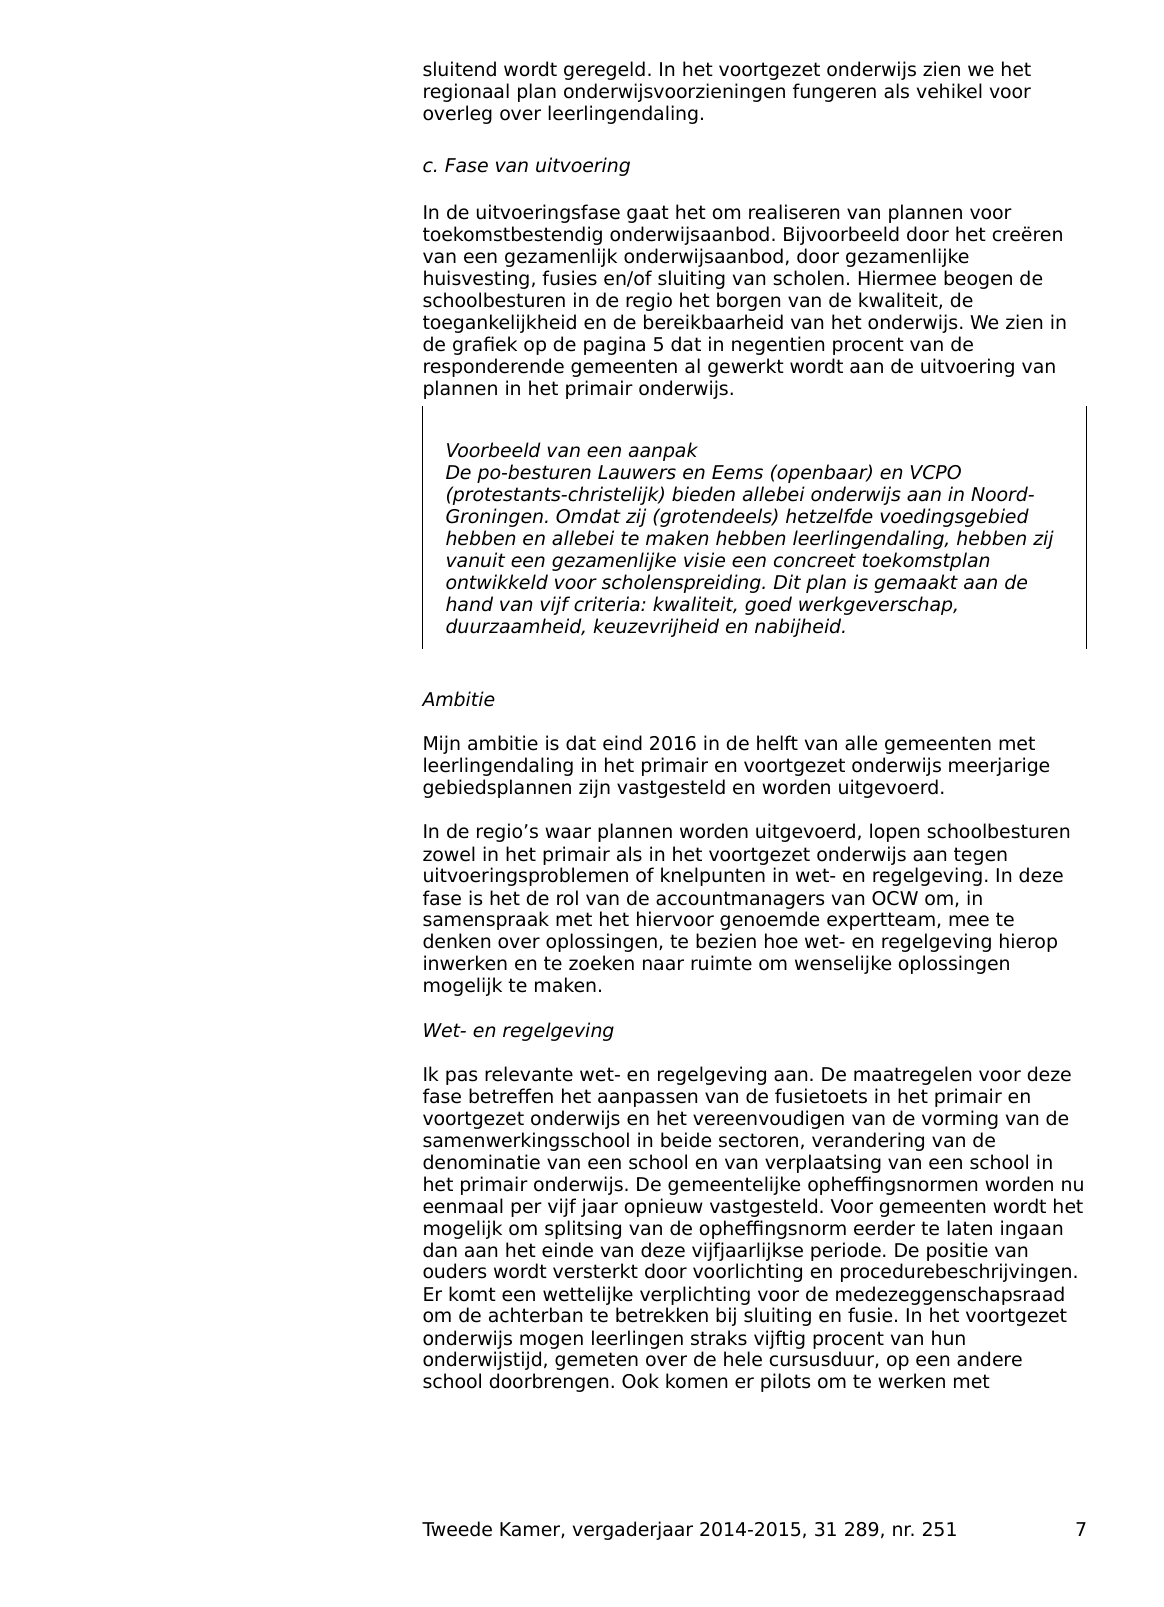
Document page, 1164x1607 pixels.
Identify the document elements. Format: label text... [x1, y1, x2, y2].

subtitle Ambitie [422, 689, 1087, 711]
text Ik pas relevante wet- en regelgeving aan. De maatregelen voor deze fase betreffen het aanpassen van de fusietoets in het primair en voortgezet onderwijs en het vereenvoudigen van de vorming van de samenwerkingsschool in beide sectoren, verandering van de denominatie van een school en van verplaatsing van een school in het primair onderwijs. De gemeentelijke opheffingsnormen worden nu eenmaal per vijf jaar opnieuw vastgesteld. Voor gemeenten wordt het mogelijk om splitsing van de opheffingsnorm eerder te laten ingaan dan aan het einde van deze vijfjaarlijkse periode. De positie van ouders wordt versterkt door voorlichting en procedurebeschrijvingen. Er komt een wettelijke verplichting voor de medezeggenschapsraad om de achterban te betrekken bij sluiting en fusie. In het voortgezet onderwijs mogen leerlingen straks vijftig procent van hun onderwijstijd, gemeten over de hele cursusduur, op een andere school doorbrengen. Ook komen er pilots om te werken met [422, 1064, 1087, 1393]
subtitle c. Fase van uitvoering [422, 155, 1087, 177]
subtitle Wet- en regelgeving [422, 1019, 1087, 1041]
text Mijn ambitie is dat eind 2016 in de helft van alle gemeenten met leerlingendaling in het primair en voortgezet onderwijs meerjarige gebiedsplannen zijn vastgesteld en worden uitgevoerd. [422, 733, 1087, 799]
text sluitend wordt geregeld. In het voortgezet onderwijs zien we het regionaal plan onderwijsvoorzieningen fungeren als vehikel voor overleg over leerlingendaling. [422, 59, 1087, 125]
text In de uitvoeringsfase gaat het om realiseren van plannen voor toekomstbestendig onderwijsaanbod. Bijvoorbeeld door het creëren van een gezamenlijk onderwijsaanbod, door gezamenlijke huisvesting, fusies en/of sluiting van scholen. Hiermee beogen de schoolbesturen in de regio het borgen van de kwaliteit, de toegankelijkheid en de bereikbaarheid van het onderwijs. We zien in de grafiek op de pagina 5 dat in negentien procent van de responderende gemeenten al gewerkt wordt aan de uitvoering van plannen in het primair onderwijs. [422, 202, 1087, 400]
text In de regio’s waar plannen worden uitgevoerd, lopen schoolbesturen zowel in het primair als in het voortgezet onderwijs aan tegen uitvoeringsproblemen of knelpunten in wet- en regelgeving. In deze fase is het de rol van de accountmanagers van OCW om, in samenspraak met het hiervoor genoemde expertteam, mee te denken over oplossingen, te bezien hoe wet- en regelgeving hierop inwerken en te zoeken naar ruimte om wenselijke oplossingen mogelijk te maken. [422, 821, 1087, 997]
table_header Voorbeeld van een aanpak De po-besturen Lauwers en Eems (openbaar) en VCPO (protestants-christelijk) bieden allebei onderwijs aan in Noord-Groningen. Omdat zij (grotendeels) hetzelfde voedingsgebied hebben en allebei te maken hebben leerlingendaling, hebben zij vanuit een gezamenlijke visie een concreet toekomstplan ontwikkeld voor scholenspreiding. Dit plan is gemaakt aan de hand van vijf criteria: kwaliteit, goed werkgeverschap, duurzaamheid, keuzevrijheid en nabijheid. [423, 406, 1086, 649]
